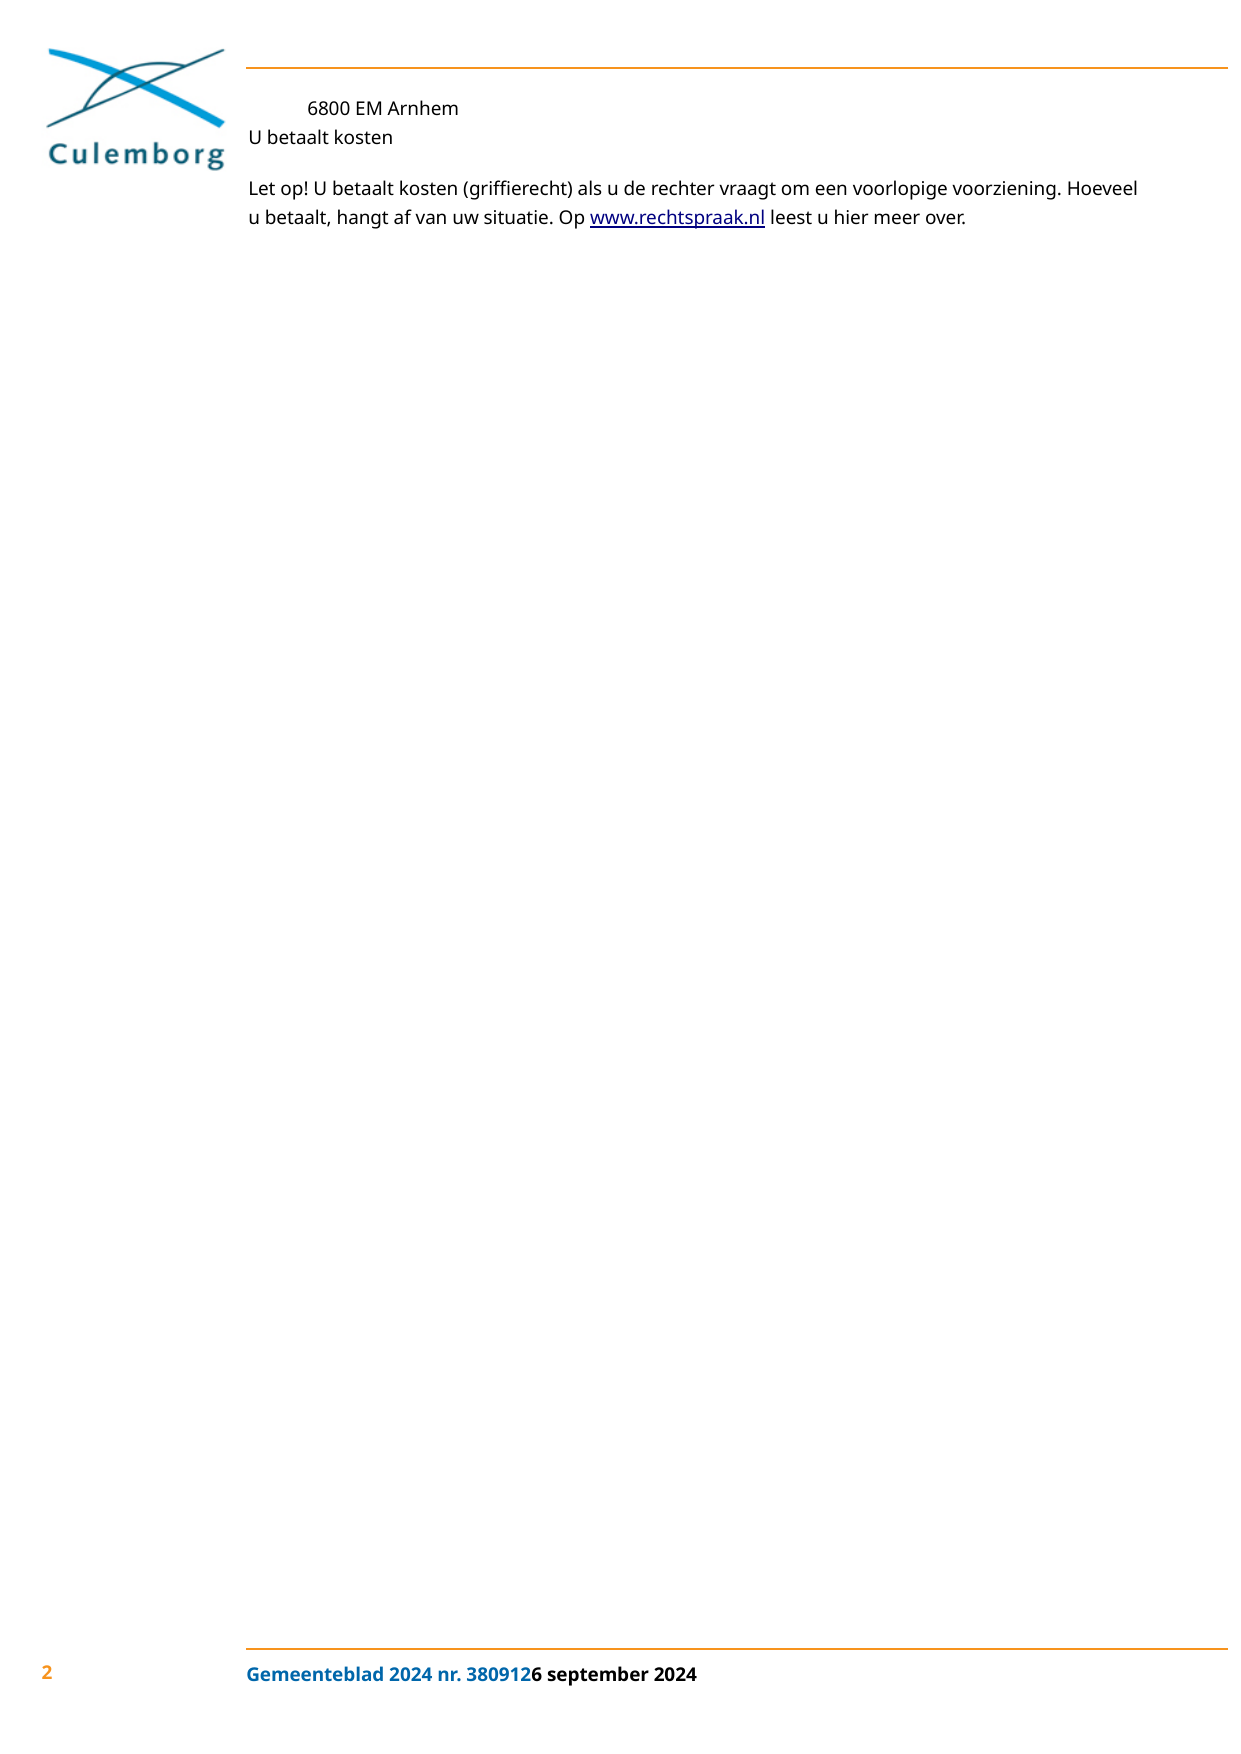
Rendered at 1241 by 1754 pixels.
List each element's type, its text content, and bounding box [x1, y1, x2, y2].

list 6800 EM Arnhem [248, 95, 1152, 121]
picture [41, 47, 231, 172]
text U betaalt kosten [248, 124, 1152, 150]
text Let op! U betaalt kosten (griffierecht) als u de rechter vraagt om een voorlopige voorziening. Hoeveel u betaalt, hangt af van uw situatie. Op www.rechtspraak.nl leest u hier meer over. [248, 175, 1152, 230]
